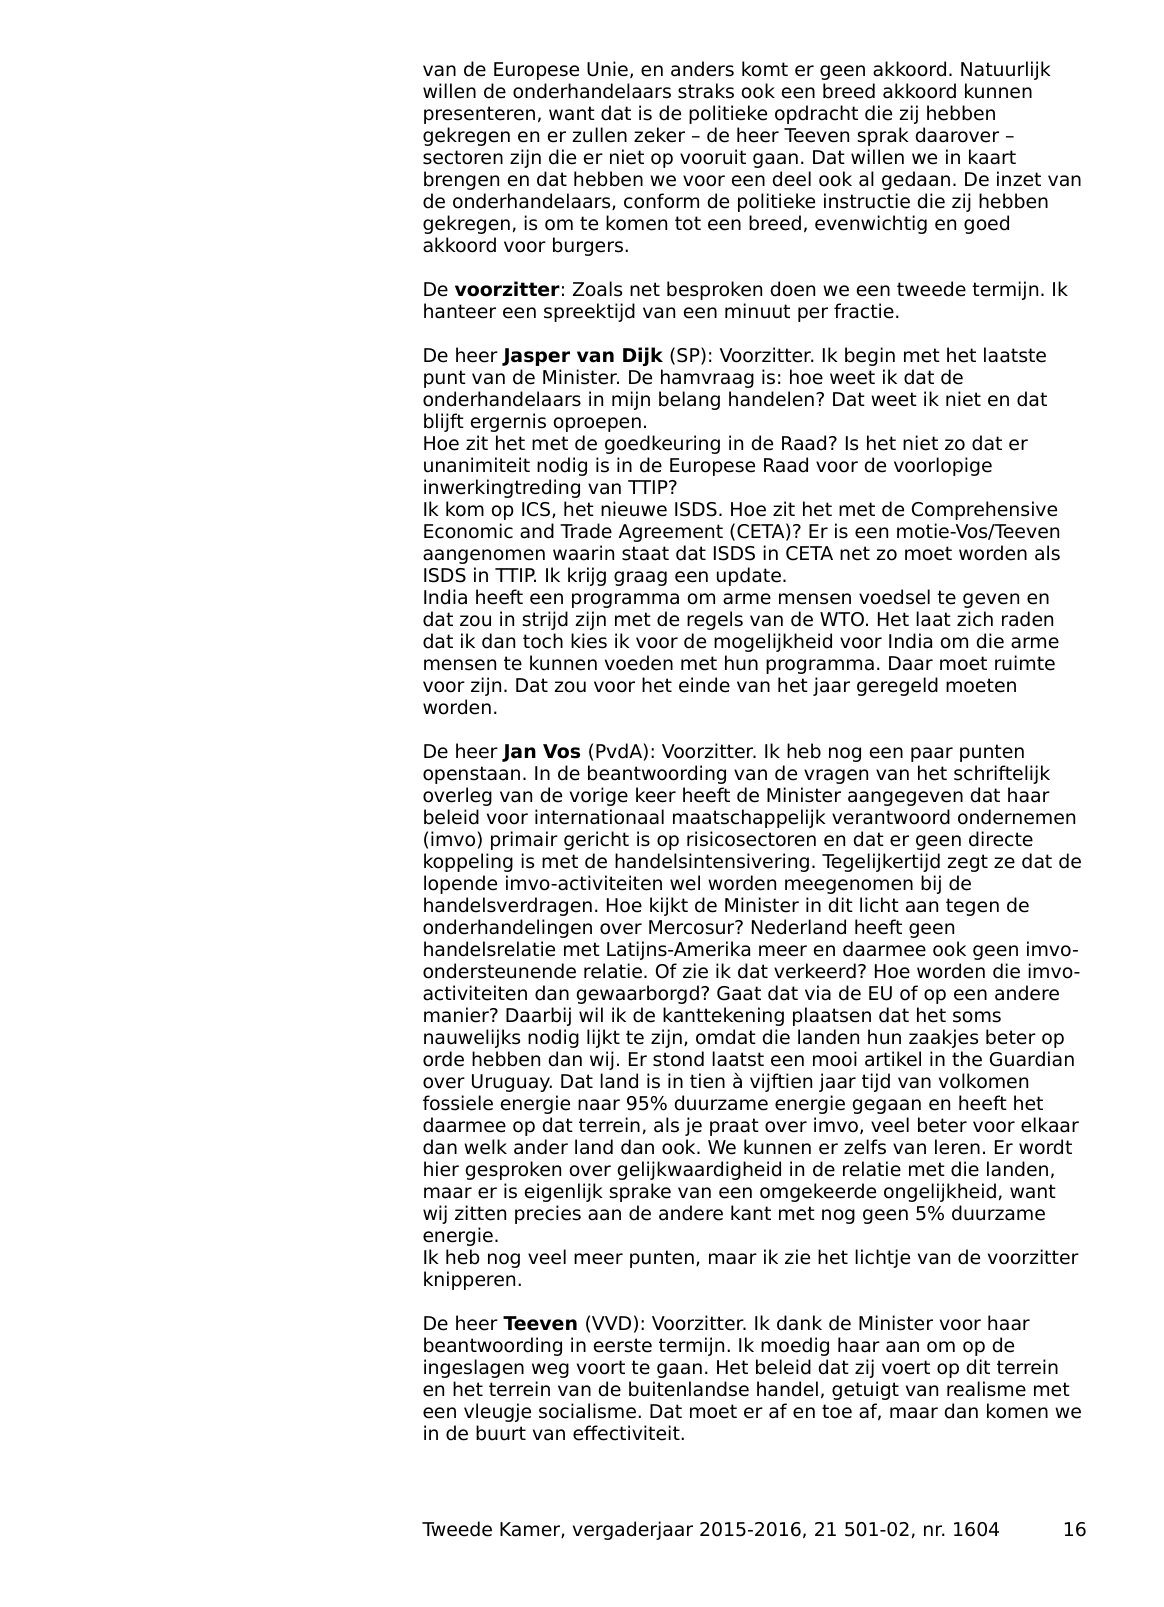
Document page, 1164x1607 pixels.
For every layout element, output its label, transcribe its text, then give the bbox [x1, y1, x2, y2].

text Ik kom op ICS, het nieuwe ISDS. Hoe zit het met de Comprehensive Economic and Trade Agreement (CETA)? Er is een motie-Vos/Teeven aangenomen waarin staat dat ISDS in CETA net zo moet worden als ISDS in TTIP. Ik krijg graag een update. [422, 499, 1087, 587]
text Ik heb nog veel meer punten, maar ik zie het lichtje van de voorzitter knipperen. [422, 1247, 1087, 1291]
text Hoe zit het met de goedkeuring in de Raad? Is het niet zo dat er unanimiteit nodig is in de Europese Raad voor de voorlopige inwerkingtreding van TTIP? [422, 433, 1087, 499]
text De heer Jasper van Dijk (SP): Voorzitter. Ik begin met het laatste punt van de Minister. De hamvraag is: hoe weet ik dat de onderhandelaars in mijn belang handelen? Dat weet ik niet en dat blijft ergernis oproepen. [422, 345, 1087, 433]
text De heer Teeven (VVD): Voorzitter. Ik dank de Minister voor haar beantwoording in eerste termijn. Ik moedig haar aan om op de ingeslagen weg voort te gaan. Het beleid dat zij voert op dit terrein en het terrein van de buitenlandse handel, getuigt van realisme met een vleugje socialisme. Dat moet er af en toe af, maar dan komen we in de buurt van effectiviteit. [422, 1313, 1087, 1444]
text De voorzitter: Zoals net besproken doen we een tweede termijn. Ik hanteer een spreektijd van een minuut per fractie. [422, 279, 1087, 323]
text India heeft een programma om arme mensen voedsel te geven en dat zou in strijd zijn met de regels van de WTO. Het laat zich raden dat ik dan toch kies ik voor de mogelijkheid voor India om die arme mensen te kunnen voeden met hun programma. Daar moet ruimte voor zijn. Dat zou voor het einde van het jaar geregeld moeten worden. [422, 587, 1087, 719]
text van de Europese Unie, en anders komt er geen akkoord. Natuurlijk willen de onderhandelaars straks ook een breed akkoord kunnen presenteren, want dat is de politieke opdracht die zij hebben gekregen en er zullen zeker – de heer Teeven sprak daarover – sectoren zijn die er niet op vooruit gaan. Dat willen we in kaart brengen en dat hebben we voor een deel ook al gedaan. De inzet van de onderhandelaars, conform de politieke instructie die zij hebben gekregen, is om te komen tot een breed, evenwichtig en goed akkoord voor burgers. [422, 59, 1087, 257]
text De heer Jan Vos (PvdA): Voorzitter. Ik heb nog een paar punten openstaan. In de beantwoording van de vragen van het schriftelijk overleg van de vorige keer heeft de Minister aangegeven dat haar beleid voor internationaal maatschappelijk verantwoord ondernemen (imvo) primair gericht is op risicosectoren en dat er geen directe koppeling is met de handelsintensivering. Tegelijkertijd zegt ze dat de lopende imvo-activiteiten wel worden meegenomen bij de handelsverdragen. Hoe kijkt de Minister in dit licht aan tegen de onderhandelingen over Mercosur? Nederland heeft geen handelsrelatie met Latijns-Amerika meer en daarmee ook geen imvo-ondersteunende relatie. Of zie ik dat verkeerd? Hoe worden die imvo-activiteiten dan gewaarborgd? Gaat dat via de EU of op een andere manier? Daarbij wil ik de kanttekening plaatsen dat het soms nauwelijks nodig lijkt te zijn, omdat die landen hun zaakjes beter op orde hebben dan wij. Er stond laatst een mooi artikel in the Guardian over Uruguay. Dat land is in tien à vijftien jaar tijd van volkomen fossiele energie naar 95% duurzame energie gegaan en heeft het daarmee op dat terrein, als je praat over imvo, veel beter voor elkaar dan welk ander land dan ook. We kunnen er zelfs van leren. Er wordt hier gesproken over gelijkwaardigheid in de relatie met die landen, maar er is eigenlijk sprake van een omgekeerde ongelijkheid, want wij zitten precies aan de andere kant met nog geen 5% duurzame energie. [422, 741, 1087, 1247]
